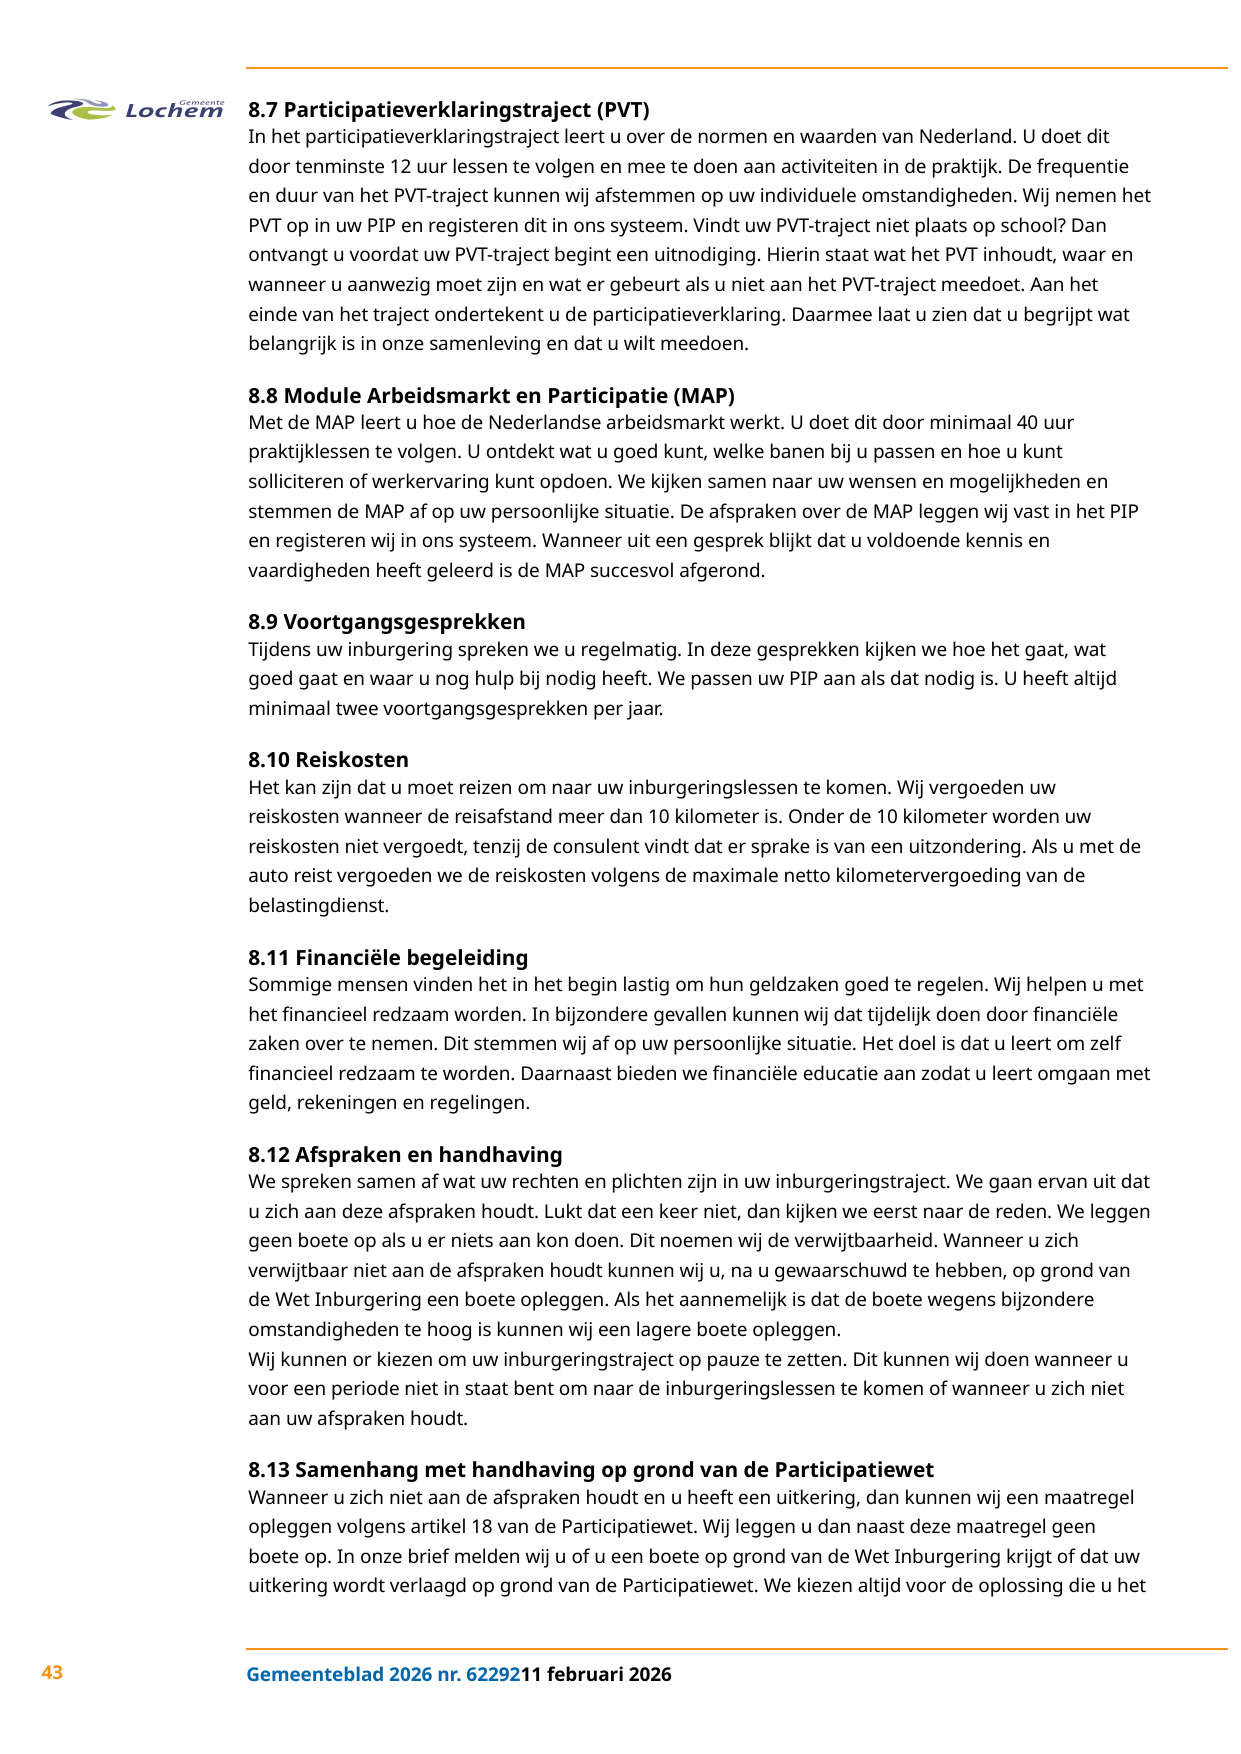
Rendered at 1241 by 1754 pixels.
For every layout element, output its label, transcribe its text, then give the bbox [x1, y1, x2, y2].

text 8.11 Financiële begeleiding [248, 943, 1152, 971]
text 8.9 Voortgangsgesprekken [248, 607, 1152, 636]
text We spreken samen af wat uw rechten en plichten zijn in uw inburgeringstraject. We gaan ervan uit dat u zich aan deze afspraken houdt. Lukt dat een keer niet, dan kijken we eerst naar de reden. We leggen geen boete op als u er niets aan kon doen. Dit noemen wij de verwijtbaarheid. Wanneer u zich verwijtbaar niet aan de afspraken houdt kunnen wij u, na u gewaarschuwd te hebben, op grond van de Wet Inburgering een boete opleggen. Als het aannemelijk is dat de boete wegens bijzondere omstandigheden te hoog is kunnen wij een lagere boete opleggen. [248, 1168, 1152, 1342]
text Wij kunnen or kiezen om uw inburgeringstraject op pauze te zetten. Dit kunnen wij doen wanneer u voor een periode niet in staat bent om naar de inburgeringslessen te komen of wanneer u zich niet aan uw afspraken houdt. [248, 1346, 1152, 1431]
text Wanneer u zich niet aan de afspraken houdt en u heeft een uitkering, dan kunnen wij een maatregel opleggen volgens artikel 18 van de Participatiewet. Wij leggen u dan naast deze maatregel geen boete op. In onze brief melden wij u of u een boete op grond van de Wet Inburgering krijgt of dat uw uitkering wordt verlaagd op grond van de Participatiewet. We kiezen altijd voor de oplossing die u het [248, 1484, 1152, 1598]
text 8.12 Afspraken en handhaving [248, 1140, 1152, 1168]
text Tijdens uw inburgering spreken we u regelmatig. In deze gesprekken kijken we hoe het gaat, wat goed gaat en waar u nog hulp bij nodig heeft. We passen uw PIP aan als dat nodig is. U heeft altijd minimaal twee voortgangsgesprekken per jaar. [248, 636, 1152, 721]
text 8.7 Participatieverklaringstraject (PVT) [248, 95, 1152, 123]
text Sommige mensen vinden het in het begin lastig om hun geldzaken goed te regelen. Wij helpen u met het financieel redzaam worden. In bijzondere gevallen kunnen wij dat tijdelijk doen door financiële zaken over te nemen. Dit stemmen wij af op uw persoonlijke situatie. Het doel is dat u leert om zelf financieel redzaam te worden. Daarnaast bieden we financiële educatie aan zodat u leert omgaan met geld, rekeningen en regelingen. [248, 971, 1152, 1115]
picture [41, 47, 231, 172]
text 8.10 Reiskosten [248, 746, 1152, 774]
text 8.13 Samenhang met handhaving op grond van de Participatiewet [248, 1455, 1152, 1484]
text 8.8 Module Arbeidsmarkt en Participatie (MAP) [248, 381, 1152, 409]
text Met de MAP leert u hoe de Nederlandse arbeidsmarkt werkt. U doet dit door minimaal 40 uur praktijklessen te volgen. U ontdekt wat u goed kunt, welke banen bij u passen en hoe u kunt solliciteren of werkervaring kunt opdoen. We kijken samen naar uw wensen en mogelijkheden en stemmen de MAP af op uw persoonlijke situatie. De afspraken over de MAP leggen wij vast in het PIP en registeren wij in ons systeem. Wanneer uit een gesprek blijkt dat u voldoende kennis en vaardigheden heeft geleerd is de MAP succesvol afgerond. [248, 409, 1152, 583]
text In het participatieverklaringstraject leert u over de normen en waarden van Nederland. U doet dit door tenminste 12 uur lessen te volgen en mee te doen aan activiteiten in de praktijk. De frequentie en duur van het PVT-traject kunnen wij afstemmen op uw individuele omstandigheden. Wij nemen het PVT op in uw PIP en registeren dit in ons systeem. Vindt uw PVT-traject niet plaats op school? Dan ontvangt u voordat uw PVT-traject begint een uitnodiging. Hierin staat wat het PVT inhoudt, waar en wanneer u aanwezig moet zijn en wat er gebeurt als u niet aan het PVT-traject meedoet. Aan het einde van het traject ondertekent u de participatieverklaring. Daarmee laat u zien dat u begrijpt wat belangrijk is in onze samenleving en dat u wilt meedoen. [248, 123, 1152, 356]
text Het kan zijn dat u moet reizen om naar uw inburgeringslessen te komen. Wij vergoeden uw reiskosten wanneer de reisafstand meer dan 10 kilometer is. Onder de 10 kilometer worden uw reiskosten niet vergoedt, tenzij de consulent vindt dat er sprake is van een uitzondering. Als u met de auto reist vergoeden we de reiskosten volgens de maximale netto kilometervergoeding van de belastingdienst. [248, 774, 1152, 918]
